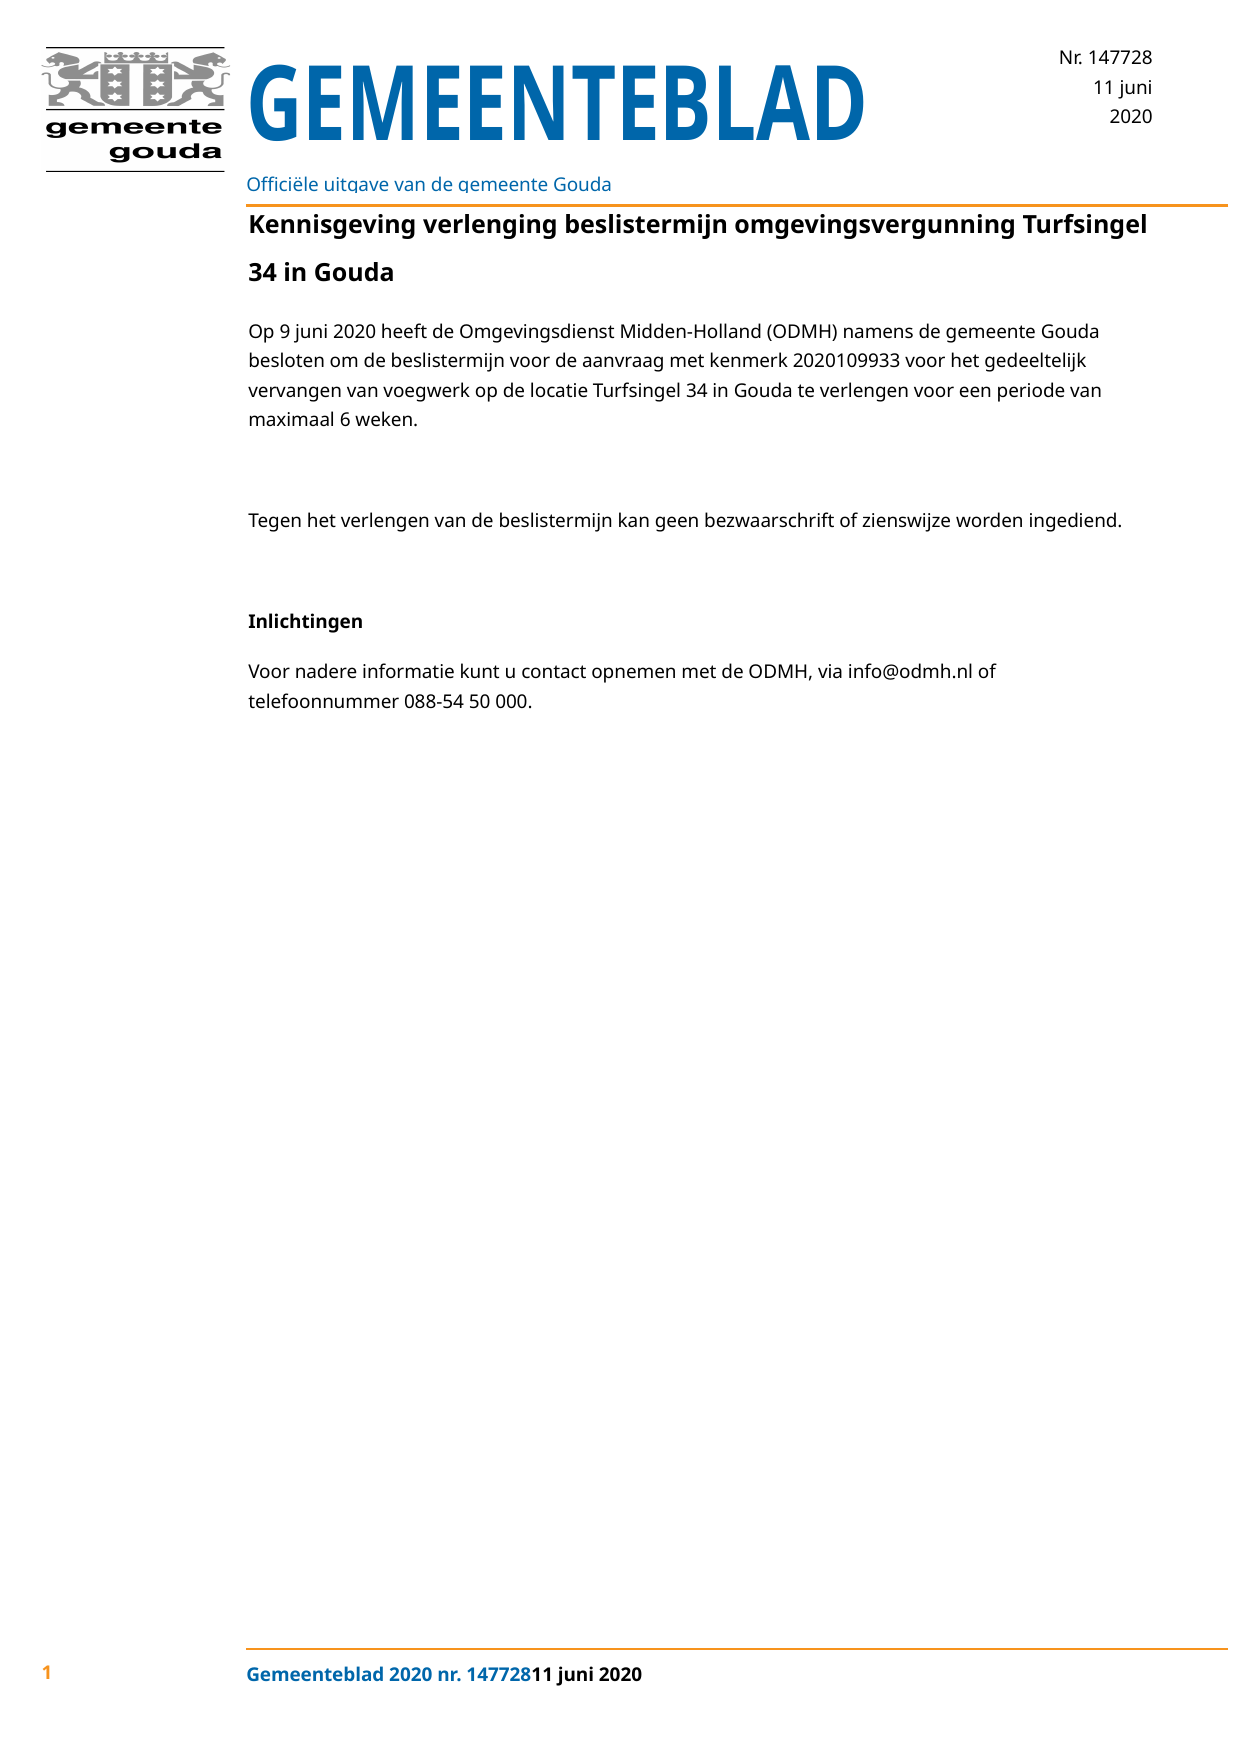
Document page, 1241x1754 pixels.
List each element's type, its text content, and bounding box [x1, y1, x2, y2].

text Inlichtingen [248, 608, 1152, 634]
text Tegen het verlengen van de beslistermijn kan geen bezwaarschrift of zienswijze worden ingediend. [248, 507, 1152, 533]
text Voor nadere informatie kunt u contact opnemen met de ODMH, via info@odmh.nl of telefoonnummer 088-54 50 000. [248, 659, 1152, 714]
text Kennisgeving verlenging beslistermijn omgevingsvergunning Turfsingel 34 in Gouda [248, 207, 1152, 288]
text Op 9 juni 2020 heeft de Omgevingsdienst Midden-Holland (ODMH) namens de gemeente Gouda besloten om de beslistermijn voor de aanvraag met kenmerk 2020109933 voor het gedeeltelijk vervangen van voegwerk op de locatie Turfsingel 34 in Gouda te verlengen voor een periode van maximaal 6 weken. [248, 318, 1152, 432]
picture [41, 47, 231, 172]
